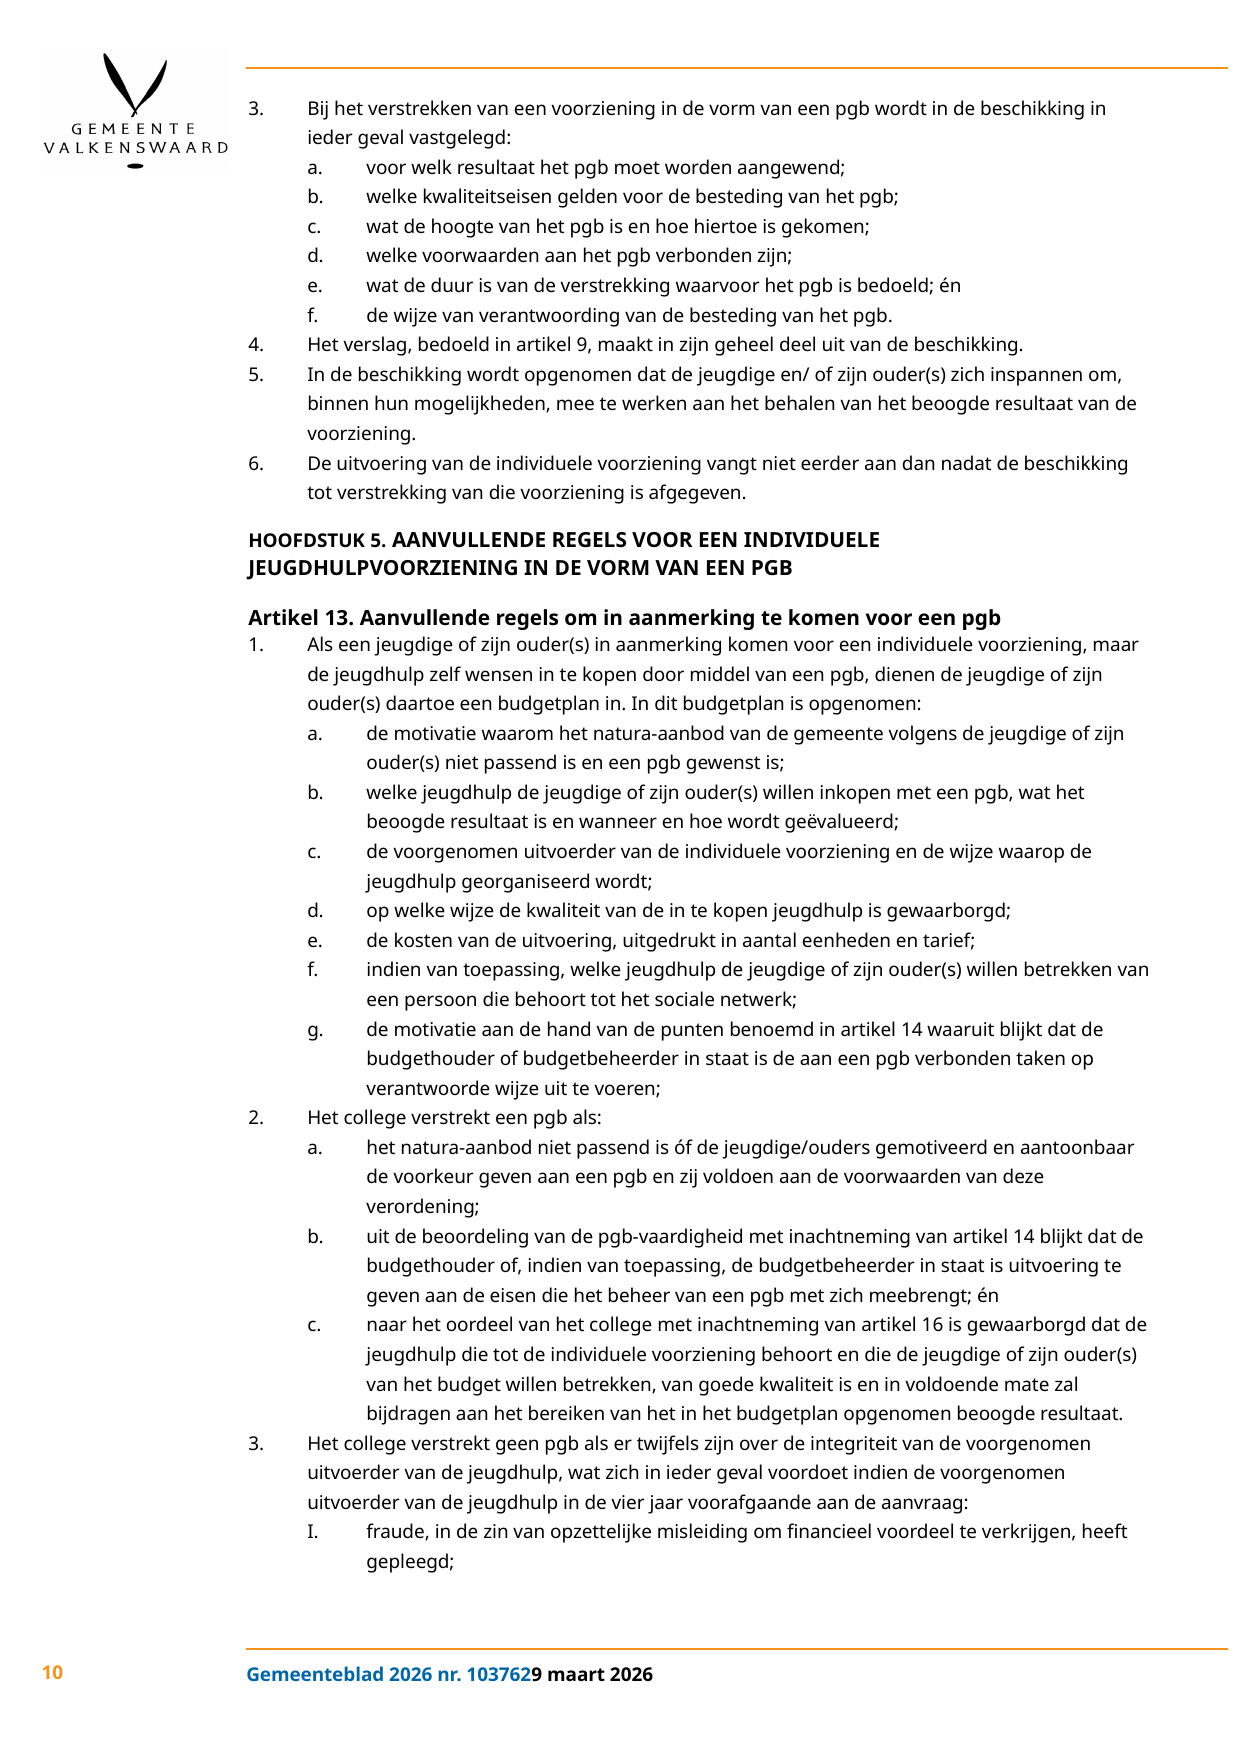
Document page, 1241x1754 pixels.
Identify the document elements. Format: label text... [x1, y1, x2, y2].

list het natura-aanbod niet passend is óf de jeugdige/ouders gemotiveerd en aantoonbaar de voorkeur geven aan een pgb en zij voldoen aan de voorwaarden van deze verordening; [307, 1134, 1152, 1219]
list De uitvoering van de individuele voorziening vangt niet eerder aan dan nadat de beschikking tot verstrekking van die voorziening is afgegeven. [248, 450, 1152, 505]
list welke kwaliteitseisen gelden voor de besteding van het pgb; [307, 183, 1152, 209]
list de motivatie aan de hand van de punten benoemd in artikel 14 waaruit blijkt dat de budgethouder of budgetbeheerder in staat is de aan een pgb verbonden taken op verantwoorde wijze uit te voeren; [307, 1016, 1152, 1101]
list wat de hoogte van het pgb is en hoe hiertoe is gekomen; [307, 213, 1152, 239]
list Bij het verstrekken van een voorziening in de vorm van een pgb wordt in de beschikking in ieder geval vastgelegd: [248, 95, 1152, 150]
list indien van toepassing, welke jeugdhulp de jeugdige of zijn ouder(s) willen betrekken van een persoon die behoort tot het sociale netwerk; [307, 957, 1152, 1012]
list fraude, in de zin van opzettelijke misleiding om financieel voordeel te verkrijgen, heeft gepleegd; [307, 1519, 1152, 1574]
list Het college verstrekt een pgb als: [248, 1104, 1152, 1130]
list In de beschikking wordt opgenomen dat de jeugdige en/ of zijn ouder(s) zich inspannen om, binnen hun mogelijkheden, mee te werken aan het behalen van het beoogde resultaat van de voorziening. [248, 361, 1152, 446]
list wat de duur is van de verstrekking waarvoor het pgb is bedoeld; én [307, 272, 1152, 298]
list naar het oordeel van het college met inachtneming van artikel 16 is gewaarborgd dat de jeugdhulp die tot de individuele voorziening behoort en die de jeugdige of zijn ouder(s) van het budget willen betrekken, van goede kwaliteit is en in voldoende mate zal bijdragen aan het bereiken van het in het budgetplan opgenomen beoogde resultaat. [307, 1312, 1152, 1426]
list welke voorwaarden aan het pgb verbonden zijn; [307, 243, 1152, 268]
list de wijze van verantwoording van de besteding van het pgb. [307, 302, 1152, 328]
text Artikel 13. Aanvullende regels om in aanmerking te komen voor een pgb [248, 603, 1152, 631]
list Het college verstrekt geen pgb als er twijfels zijn over de integriteit van de voorgenomen uitvoerder van de jeugdhulp, wat zich in ieder geval voordoet indien de voorgenomen uitvoerder van de jeugdhulp in de vier jaar voorafgaande aan de aanvraag: [248, 1430, 1152, 1515]
text HOOFDSTUK 5. AANVULLENDE REGELS VOOR EEN INDIVIDUELE JEUGDHULPVOORZIENING IN DE VORM VAN EEN PGB [248, 525, 1152, 582]
list op welke wijze de kwaliteit van de in te kopen jeugdhulp is gewaarborgd; [307, 897, 1152, 923]
list de kosten van de uitvoering, uitgedrukt in aantal eenheden en tarief; [307, 927, 1152, 953]
list de motivatie waarom het natura-aanbod van de gemeente volgens de jeugdige of zijn ouder(s) niet passend is en een pgb gewenst is; [307, 720, 1152, 775]
list Het verslag, bedoeld in artikel 9, maakt in zijn geheel deel uit van de beschikking. [248, 331, 1152, 357]
list de voorgenomen uitvoerder van de individuele voorziening en de wijze waarop de jeugdhulp georganiseerd wordt; [307, 838, 1152, 893]
list Als een jeugdige of zijn ouder(s) in aanmerking komen voor een individuele voorziening, maar de jeugdhulp zelf wensen in te kopen door middel van een pgb, dienen de jeugdige of zijn ouder(s) daartoe een budgetplan in. In dit budgetplan is opgenomen: [248, 631, 1152, 716]
list uit de beoordeling van de pgb-vaardigheid met inachtneming van artikel 14 blijkt dat de budgethouder of, indien van toepassing, de budgetbeheerder in staat is uitvoering te geven aan de eisen die het beheer van een pgb met zich meebrengt; én [307, 1223, 1152, 1308]
list voor welk resultaat het pgb moet worden aangewend; [307, 154, 1152, 180]
picture [41, 47, 231, 172]
list welke jeugdhulp de jeugdige of zijn ouder(s) willen inkopen met een pgb, wat het beoogde resultaat is en wanneer en hoe wordt geëvalueerd; [307, 779, 1152, 834]
